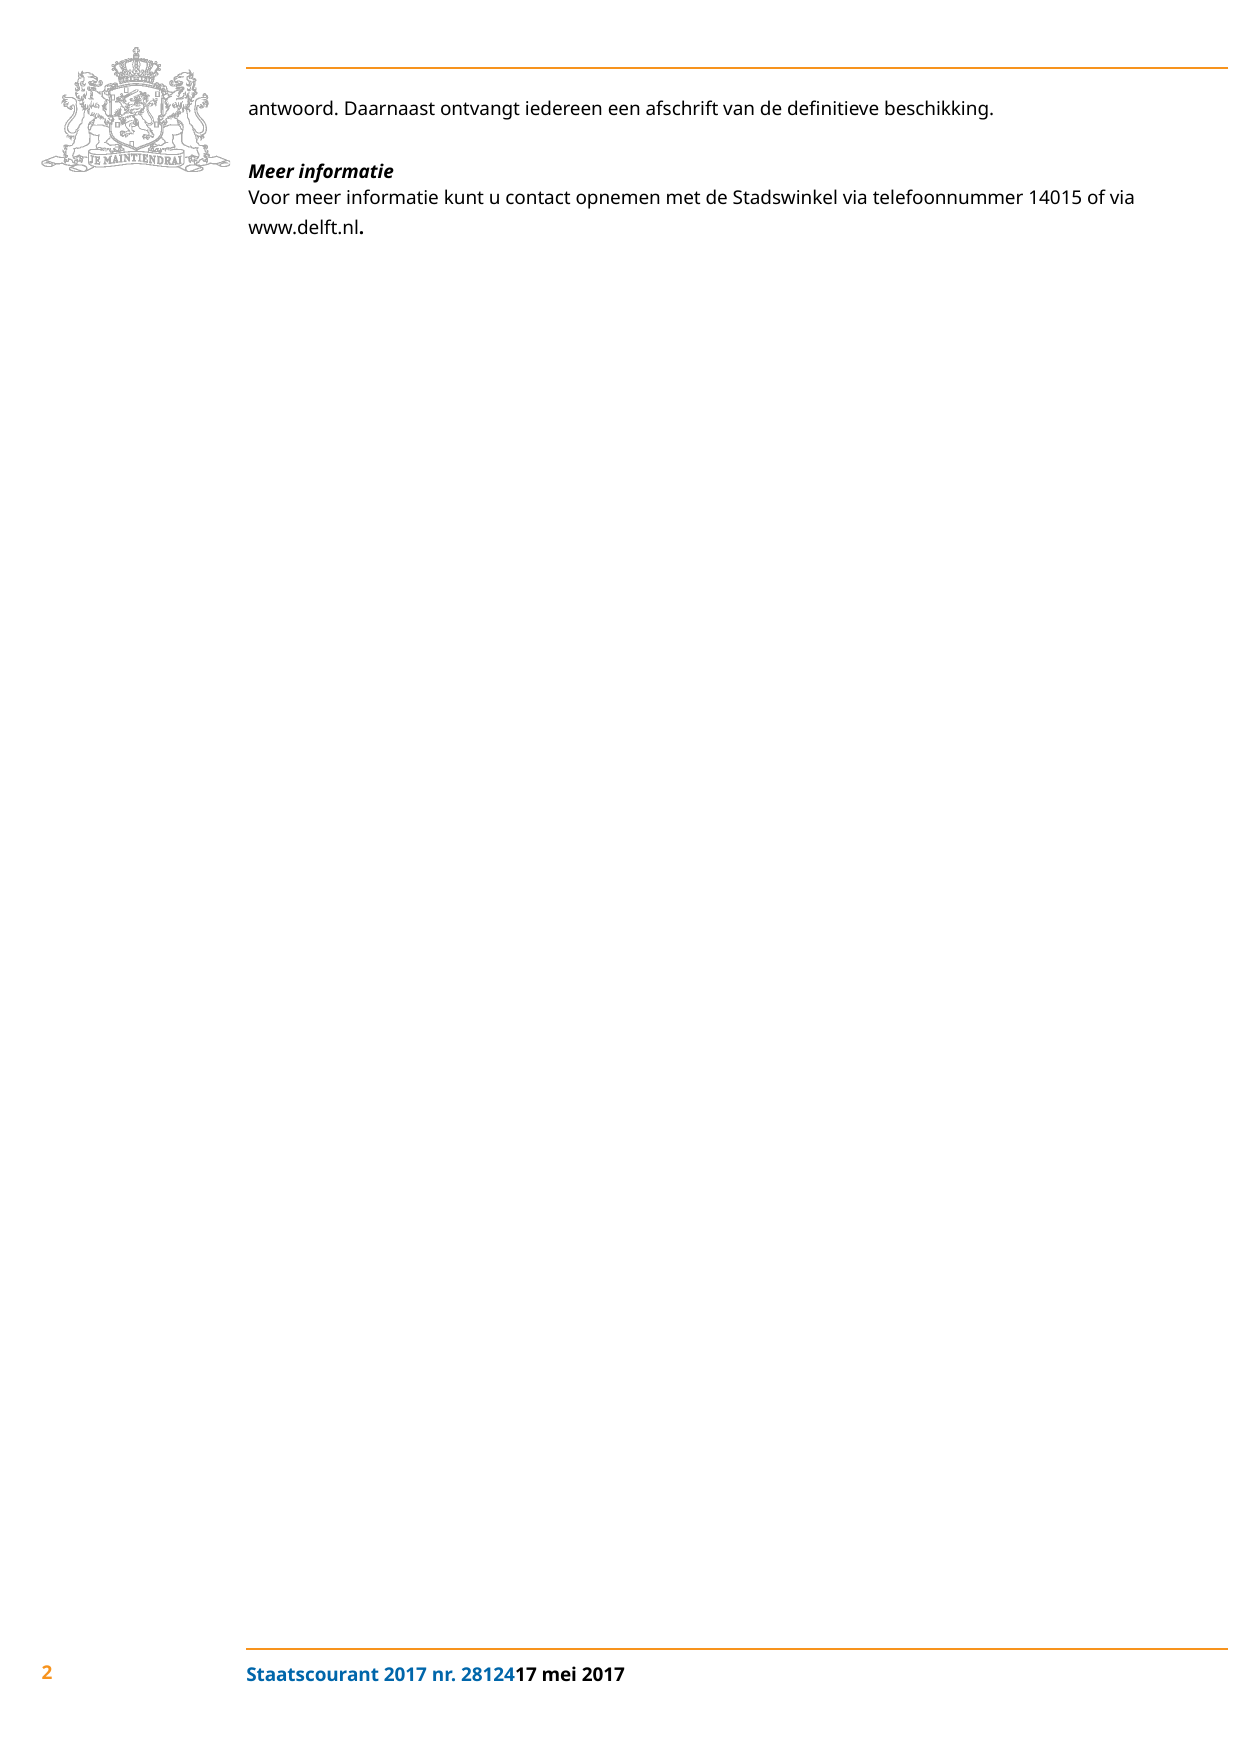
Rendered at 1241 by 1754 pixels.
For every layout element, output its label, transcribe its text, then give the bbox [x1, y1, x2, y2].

text Meer informatie [248, 159, 1152, 184]
text antwoord. Daarnaast ontvangt iedereen een afschrift van de definitieve beschikking. [248, 95, 1152, 121]
text Voor meer informatie kunt u contact opnemen met de Stadswinkel via telefoonnummer 14015 of via www.delft.nl. [248, 184, 1152, 240]
picture [41, 47, 231, 172]
